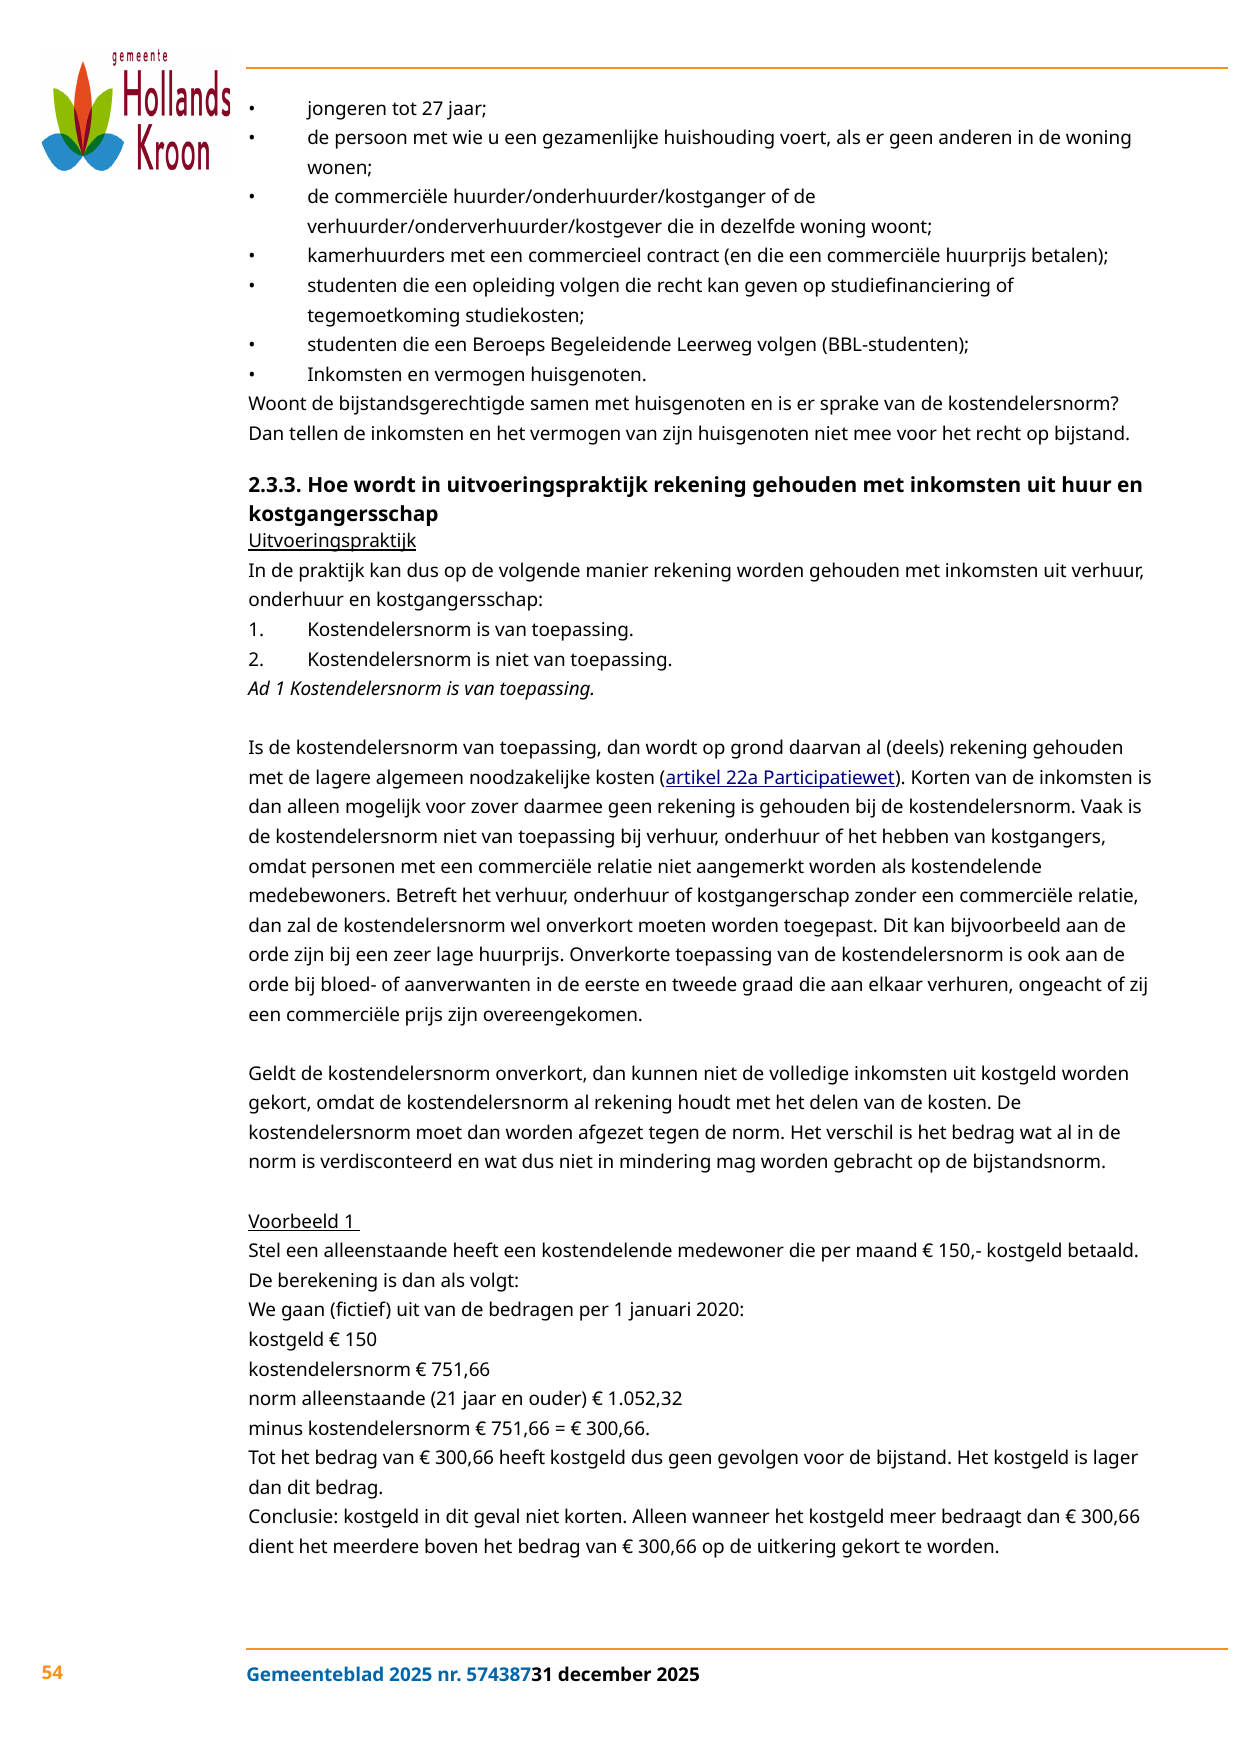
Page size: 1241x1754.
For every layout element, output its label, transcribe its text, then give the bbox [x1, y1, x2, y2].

list Kostendelersnorm is van toepassing. [248, 616, 1152, 642]
list Inkomsten en vermogen huisgenoten. [248, 361, 1152, 387]
text Tot het bedrag van € 300,66 heeft kostgeld dus geen gevolgen voor de bijstand. Het kostgeld is lager dan dit bedrag. [248, 1444, 1152, 1500]
text Ad 1 Kostendelersnorm is van toepassing. [248, 675, 1152, 701]
text Uitvoeringspraktijk [248, 527, 1152, 553]
picture [41, 47, 231, 172]
text Voorbeeld 1 [248, 1208, 1152, 1234]
list Kostendelersnorm is niet van toepassing. [248, 646, 1152, 672]
text Stel een alleenstaande heeft een kostendelende medewoner die per maand € 150,- kostgeld betaald. De berekening is dan als volgt: [248, 1237, 1152, 1293]
text 2.3.3. Hoe wordt in uitvoeringspraktijk rekening gehouden met inkomsten uit huur en kostgangersschap [248, 471, 1152, 527]
text Woont de bijstandsgerechtigde samen met huisgenoten en is er sprake van de kostendelersnorm? Dan tellen de inkomsten en het vermogen van zijn huisgenoten niet mee voor het recht op bijstand. [248, 391, 1152, 446]
list kamerhuurders met een commercieel contract (en die een commerciële huurprijs betalen); [248, 243, 1152, 268]
text norm alleenstaande (21 jaar en ouder) € 1.052,32 [248, 1385, 1152, 1411]
list de persoon met wie u een gezamenlijke huishouding voert, als er geen anderen in de woning wonen; [248, 124, 1152, 180]
text Geldt de kostendelersnorm onverkort, dan kunnen niet de volledige inkomsten uit kostgeld worden gekort, omdat de kostendelersnorm al rekening houdt met het delen van de kosten. De kostendelersnorm moet dan worden afgezet tegen de norm. Het verschil is het bedrag wat al in de norm is verdisconteerd en wat dus niet in mindering mag worden gebracht op de bijstandsnorm. [248, 1060, 1152, 1174]
list studenten die een opleiding volgen die recht kan geven op studiefinanciering of tegemoetkoming studiekosten; [248, 272, 1152, 328]
text In de praktijk kan dus op de volgende manier rekening worden gehouden met inkomsten uit verhuur, onderhuur en kostgangersschap: [248, 557, 1152, 612]
list jongeren tot 27 jaar; [248, 95, 1152, 121]
text We gaan (fictief) uit van de bedragen per 1 januari 2020: [248, 1297, 1152, 1322]
list studenten die een Beroeps Begeleidende Leerweg volgen (BBL-studenten); [248, 331, 1152, 357]
list de commerciële huurder/onderhuurder/kostganger of de verhuurder/onderverhuurder/kostgever die in dezelfde woning woont; [248, 183, 1152, 239]
text minus kostendelersnorm € 751,66 = € 300,66. [248, 1415, 1152, 1441]
text kostendelersnorm € 751,66 [248, 1356, 1152, 1382]
text Is de kostendelersnorm van toepassing, dan wordt op grond daarvan al (deels) rekening gehouden met de lagere algemeen noodzakelijke kosten (artikel 22a Participatiewet). Korten van de inkomsten is dan alleen mogelijk voor zover daarmee geen rekening is gehouden bij de kostendelersnorm. Vaak is de kostendelersnorm niet van toepassing bij verhuur, onderhuur of het hebben van kostgangers, omdat personen met een commerciële relatie niet aangemerkt worden als kostendelende medebewoners. Betreft het verhuur, onderhuur of kostgangerschap zonder een commerciële relatie, dan zal de kostendelersnorm wel onverkort moeten worden toegepast. Dit kan bijvoorbeeld aan de orde zijn bij een zeer lage huurprijs. Onverkorte toepassing van de kostendelersnorm is ook aan de orde bij bloed- of aanverwanten in de eerste en tweede graad die aan elkaar verhuren, ongeacht of zij een commerciële prijs zijn overeengekomen. [248, 734, 1152, 1027]
text Conclusie: kostgeld in dit geval niet korten. Alleen wanneer het kostgeld meer bedraagt dan € 300,66 dient het meerdere boven het bedrag van € 300,66 op de uitkering gekort te worden. [248, 1504, 1152, 1559]
text kostgeld € 150 [248, 1326, 1152, 1352]
